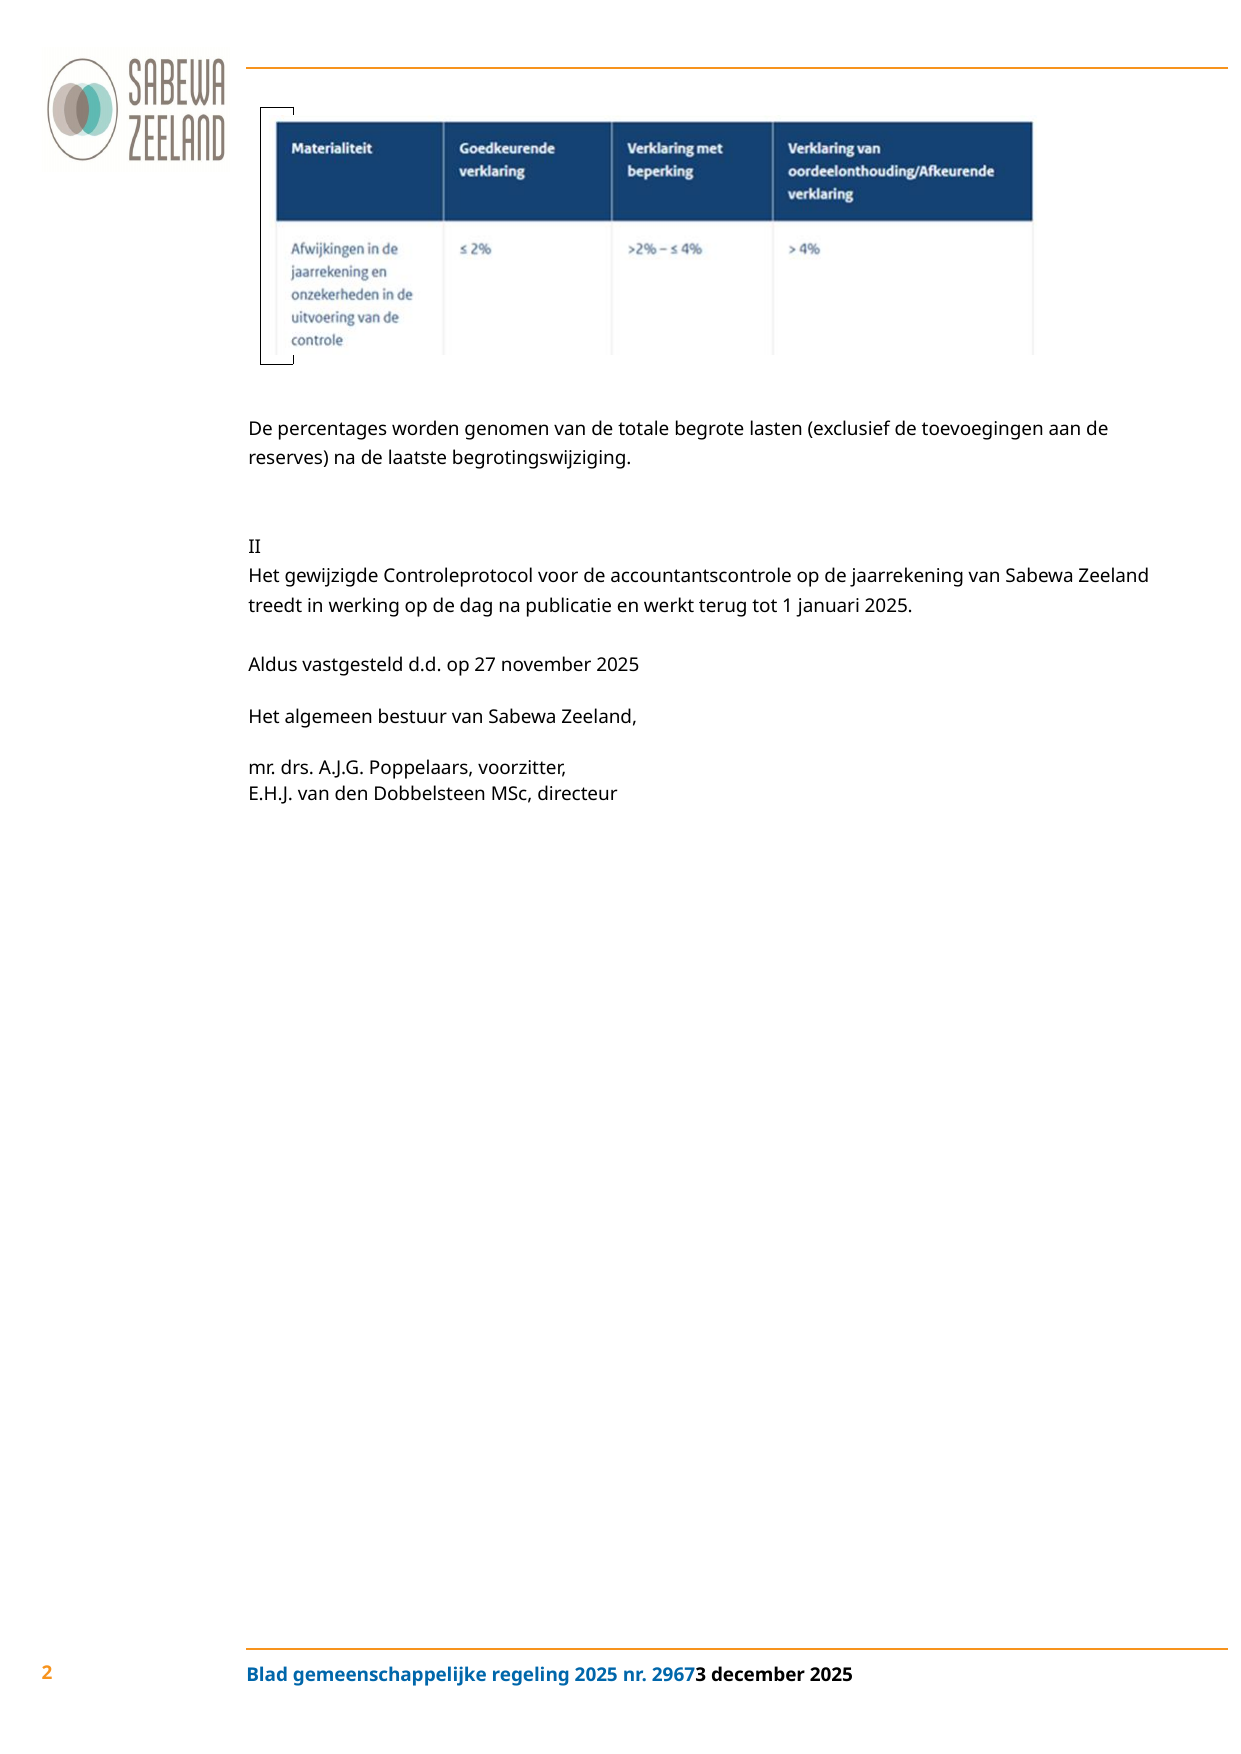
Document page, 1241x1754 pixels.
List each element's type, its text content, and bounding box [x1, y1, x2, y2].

picture [41, 47, 231, 172]
text De percentages worden genomen van de totale begrote lasten (exclusief de toevoegingen aan de reserves) na de laatste begrotingswijziging. [248, 415, 1152, 470]
text mr. drs. A.J.G. Poppelaars, voorzitter, [248, 754, 1152, 780]
text Aldus vastgesteld d.d. op 27 november 2025 [248, 651, 1152, 677]
text Het gewijzigde Controleprotocol voor de accountantscontrole op de jaarrekening van Sabewa Zeeland treedt in werking op de dag na publicatie en werkt terug tot 1 januari 2025. [248, 563, 1152, 618]
text E.H.J. van den Dobbelsteen MSc, directeur [248, 780, 1152, 806]
picture [268, 115, 1054, 355]
text Het algemeen bestuur van Sabewa Zeeland, [248, 703, 1152, 728]
text II [248, 533, 1152, 559]
